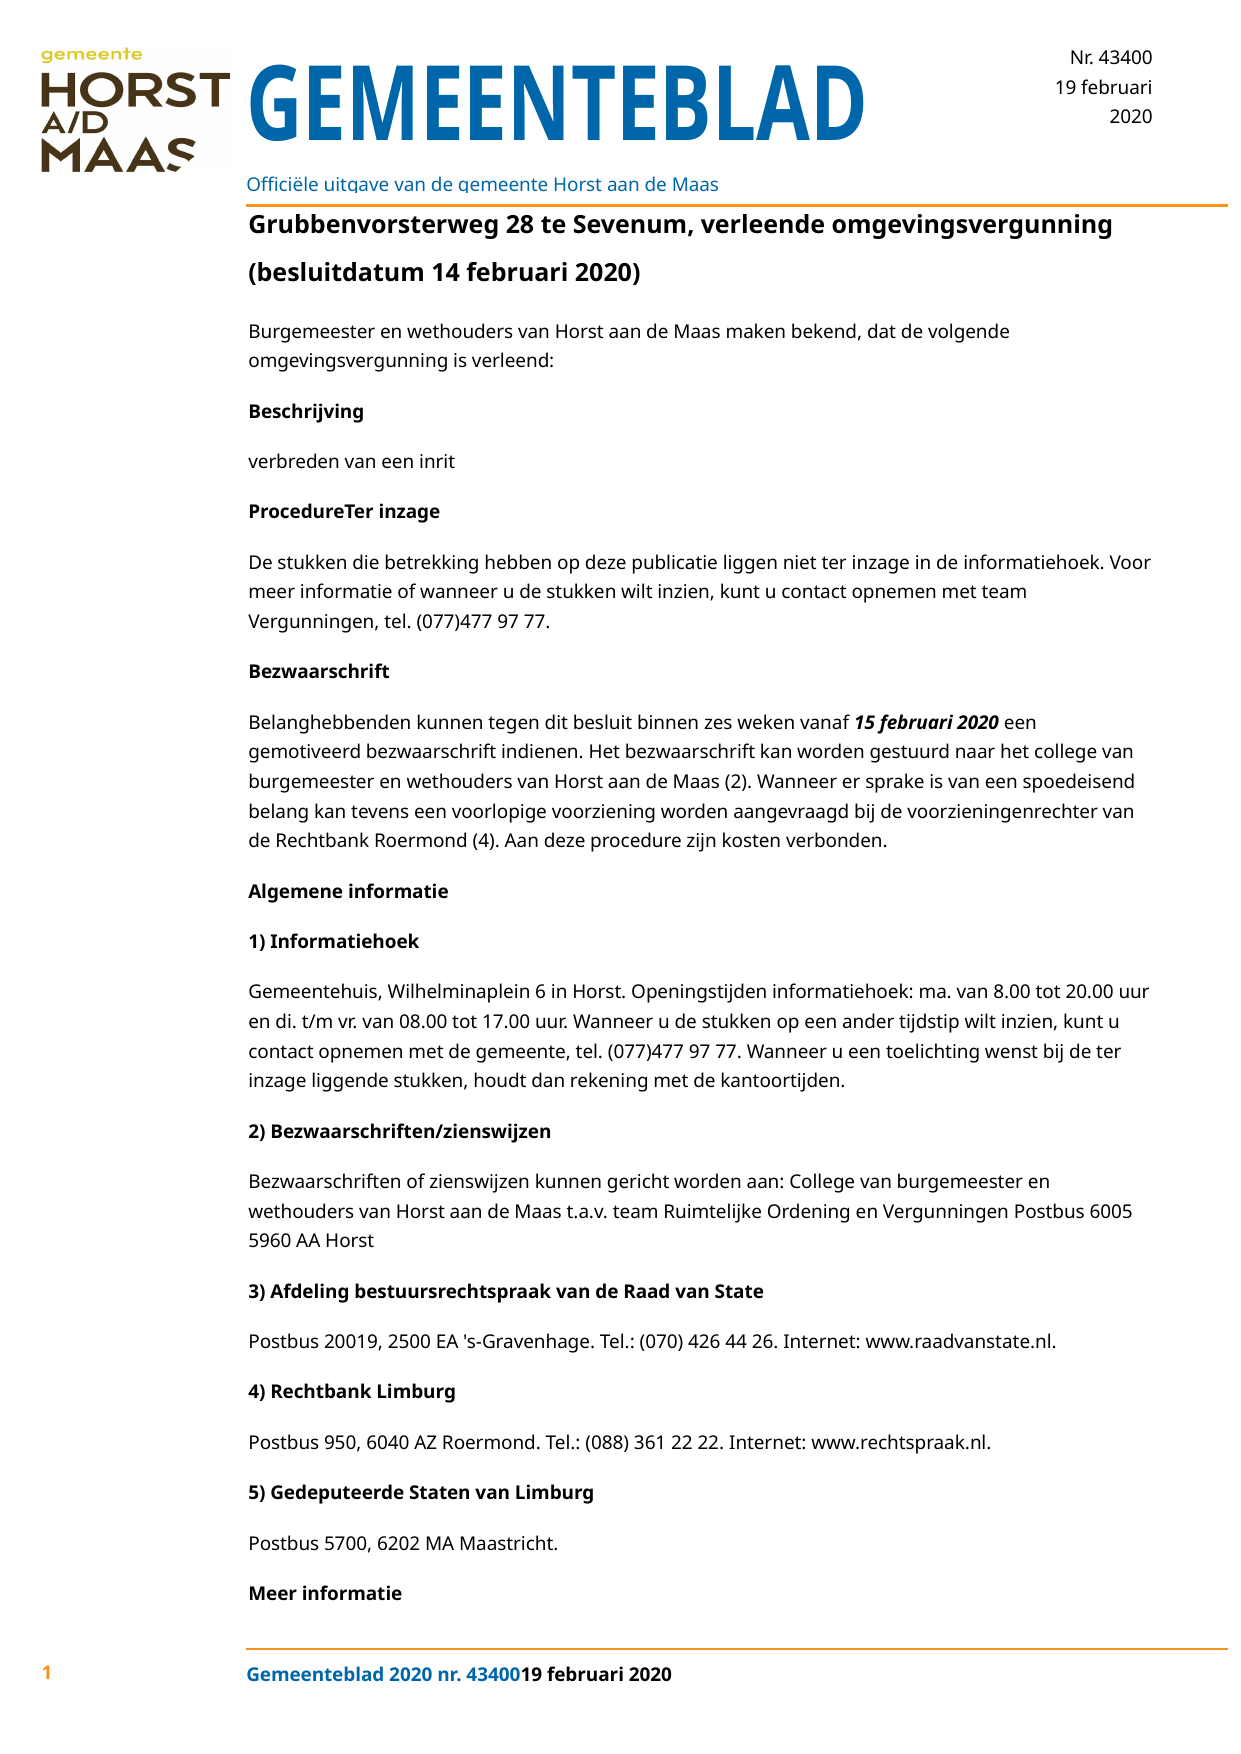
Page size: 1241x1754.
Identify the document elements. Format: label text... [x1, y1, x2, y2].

text 3) Afdeling bestuursrechtspraak van de Raad van State [248, 1278, 1152, 1304]
text Postbus 20019, 2500 EA 's-Gravenhage. Tel.: (070) 426 44 26. Internet: www.raadvanstate.nl. [248, 1328, 1152, 1354]
text Belanghebbenden kunnen tegen dit besluit binnen zes weken vanaf 15 februari 2020 een gemotiveerd bezwaarschrift indienen. Het bezwaarschrift kan worden gestuurd naar het college van burgemeester en wethouders van Horst aan de Maas (2). Wanneer er sprake is van een spoedeisend belang kan tevens een voorlopige voorziening worden aangevraagd bij de voorzieningenrechter van de Rechtbank Roermond (4). Aan deze procedure zijn kosten verbonden. [248, 709, 1152, 853]
text Grubbenvorsterweg 28 te Sevenum, verleende omgevingsvergunning (besluitdatum 14 februari 2020) [248, 207, 1152, 288]
text Algemene informatie [248, 878, 1152, 904]
text 2) Bezwaarschriften/zienswijzen [248, 1118, 1152, 1144]
text Bezwaarschriften of zienswijzen kunnen gericht worden aan: College van burgemeester en wethouders van Horst aan de Maas t.a.v. team Ruimtelijke Ordening en Vergunningen Postbus 6005 5960 AA Horst [248, 1168, 1152, 1253]
text Bezwaarschrift [248, 659, 1152, 684]
text 1) Informatiehoek [248, 928, 1152, 954]
text Gemeentehuis, Wilhelminaplein 6 in Horst. Openingstijden informatiehoek: ma. van 8.00 tot 20.00 uur en di. t/m vr. van 08.00 tot 17.00 uur. Wanneer u de stukken op een ander tijdstip wilt inzien, kunt u contact opnemen met de gemeente, tel. (077)477 97 77. Wanneer u een toelichting wenst bij de ter inzage liggende stukken, houdt dan rekening met de kantoortijden. [248, 979, 1152, 1093]
text Meer informatie [248, 1580, 1152, 1606]
text Postbus 5700, 6202 MA Maastricht. [248, 1530, 1152, 1556]
text verbreden van een inrit [248, 448, 1152, 474]
text Postbus 950, 6040 AZ Roermond. Tel.: (088) 361 22 22. Internet: www.rechtspraak.nl. [248, 1429, 1152, 1455]
text Beschrijving [248, 398, 1152, 424]
text De stukken die betrekking hebben op deze publicatie liggen niet ter inzage in de informatiehoek. Voor meer informatie of wanneer u de stukken wilt inzien, kunt u contact opnemen met team Vergunningen, tel. (077)477 97 77. [248, 549, 1152, 634]
picture [41, 47, 231, 172]
text 5) Gedeputeerde Staten van Limburg [248, 1479, 1152, 1505]
text ProcedureTer inzage [248, 499, 1152, 524]
text Burgemeester en wethouders van Horst aan de Maas maken bekend, dat de volgende omgevingsvergunning is verleend: [248, 318, 1152, 373]
text 4) Rechtbank Limburg [248, 1379, 1152, 1404]
